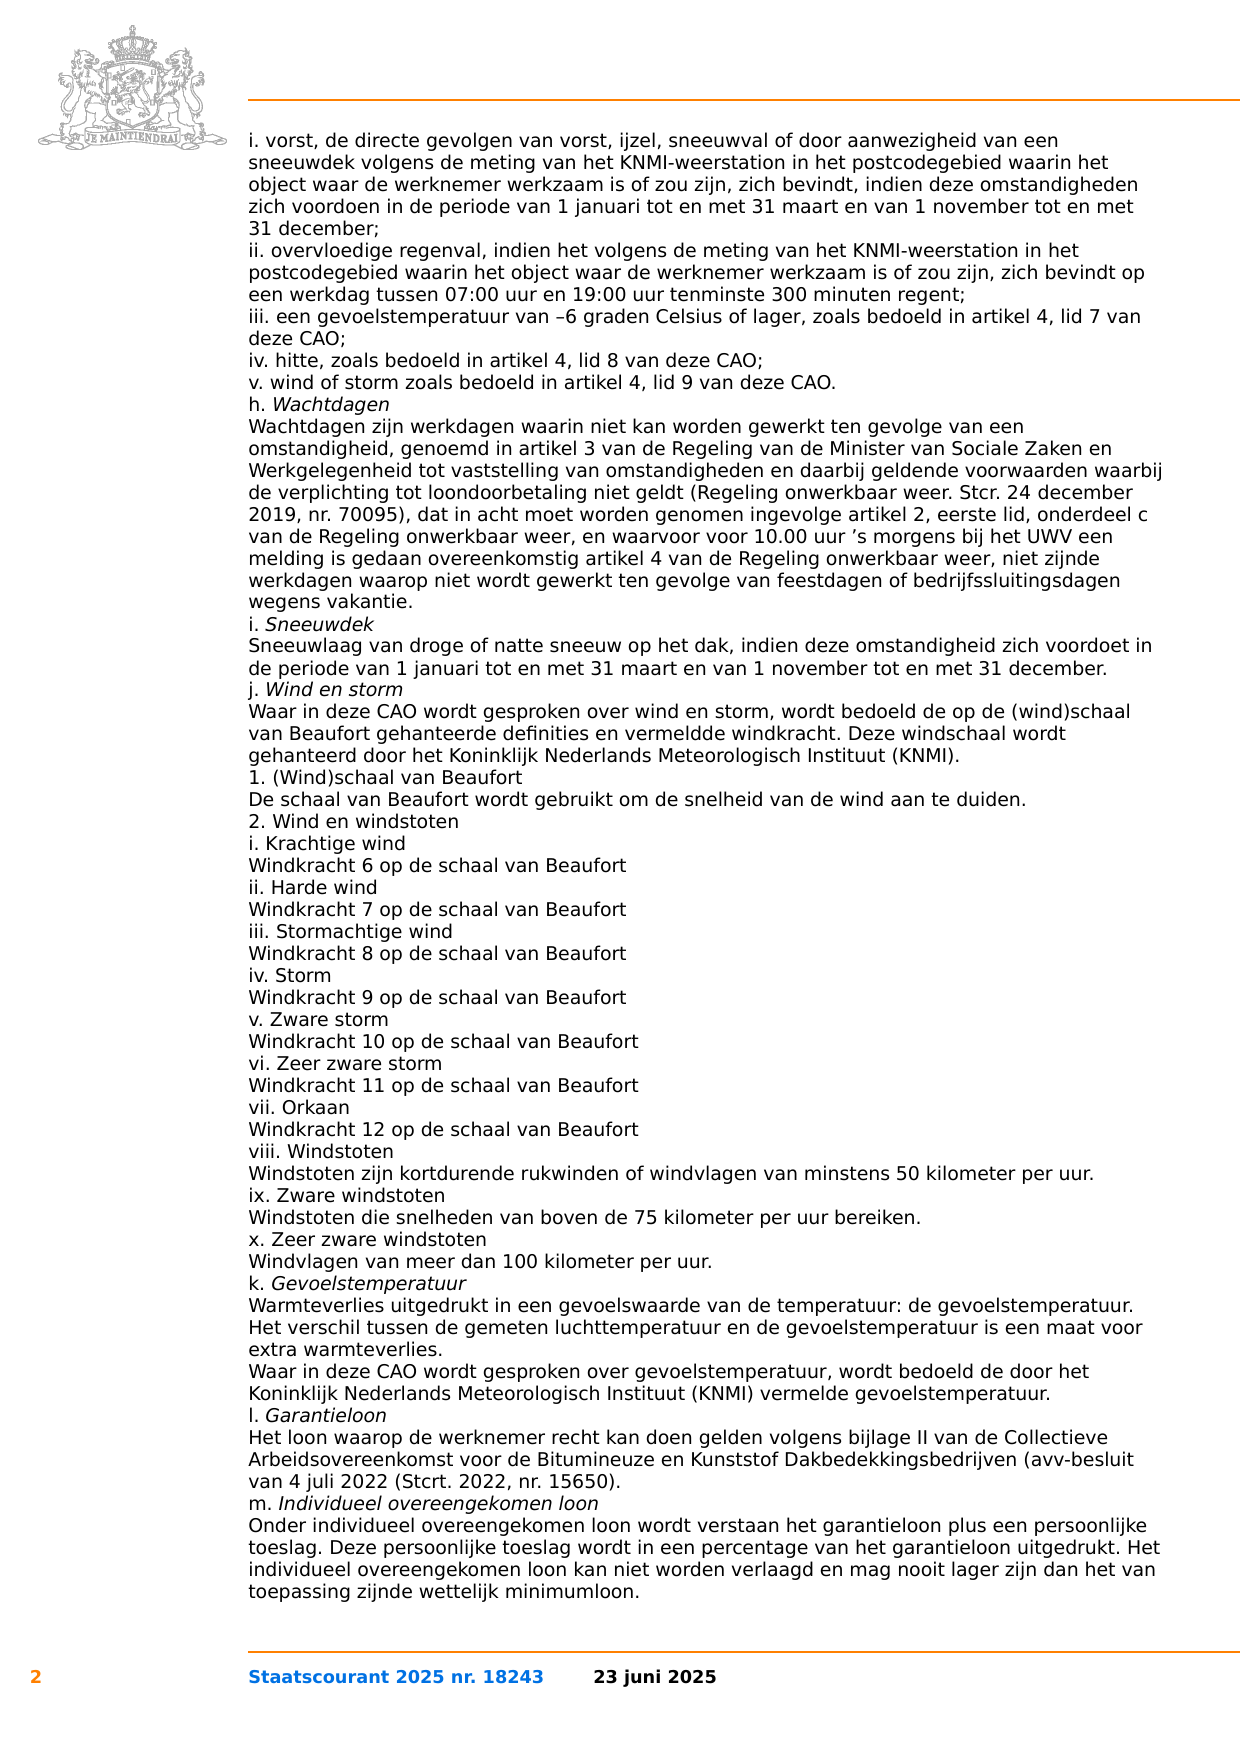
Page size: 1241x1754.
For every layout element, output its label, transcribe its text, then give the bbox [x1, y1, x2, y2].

text Windkracht 9 op de schaal van Beaufort [248, 987, 1163, 1009]
text Waar in deze CAO wordt gesproken over gevoelstemperatuur, wordt bedoeld de door het Koninklijk Nederlands Meteorologisch Instituut (KNMI) vermelde gevoelstemperatuur. [248, 1361, 1163, 1405]
text Windkracht 10 op de schaal van Beaufort [248, 1031, 1163, 1053]
text i. vorst, de directe gevolgen van vorst, ijzel, sneeuwval of door aanwezigheid van een sneeuwdek volgens de meting van het KNMI-weerstation in het postcodegebied waarin het object waar de werknemer werkzaam is of zou zijn, zich bevindt, indien deze omstandigheden zich voordoen in de periode van 1 januari tot en met 31 maart en van 1 november tot en met 31 december; [248, 130, 1163, 240]
text iv. hitte, zoals bedoeld in artikel 4, lid 8 van deze CAO; [248, 350, 1163, 372]
text v. Zware storm [248, 1009, 1163, 1031]
text iii. Stormachtige wind [248, 921, 1163, 943]
text Windvlagen van meer dan 100 kilometer per uur. [248, 1251, 1163, 1273]
text 1. (Wind)schaal van Beaufort [248, 767, 1163, 789]
text iv. Storm [248, 965, 1163, 987]
text ix. Zware windstoten [248, 1185, 1163, 1207]
text ii. overvloedige regenval, indien het volgens de meting van het KNMI-weerstation in het postcodegebied waarin het object waar de werknemer werkzaam is of zou zijn, zich bevindt op een werkdag tussen 07:00 uur en 19:00 uur tenminste 300 minuten regent; [248, 240, 1163, 306]
text De schaal van Beaufort wordt gebruikt om de snelheid van de wind aan te duiden. [248, 789, 1163, 811]
text vi. Zeer zware storm [248, 1053, 1163, 1075]
text Windkracht 7 op de schaal van Beaufort [248, 899, 1163, 921]
text i. Sneeuwdek [248, 613, 1163, 635]
text Windstoten zijn kortdurende rukwinden of windvlagen van minstens 50 kilometer per uur. [248, 1163, 1163, 1185]
text Windkracht 11 op de schaal van Beaufort [248, 1075, 1163, 1097]
text j. Wind en storm [248, 679, 1163, 701]
text k. Gevoelstemperatuur [248, 1273, 1163, 1295]
text iii. een gevoelstemperatuur van –6 graden Celsius of lager, zoals bedoeld in artikel 4, lid 7 van deze CAO; [248, 306, 1163, 350]
text i. Krachtige wind [248, 833, 1163, 855]
text vii. Orkaan [248, 1097, 1163, 1119]
text viii. Windstoten [248, 1141, 1163, 1163]
text h. Wachtdagen [248, 394, 1163, 416]
text 2. Wind en windstoten [248, 811, 1163, 833]
text Het loon waarop de werknemer recht kan doen gelden volgens bijlage II van de Collectieve Arbeidsovereenkomst voor de Bitumineuze en Kunststof Dakbedekkingsbedrijven (avv-besluit van 4 juli 2022 (Stcrt. 2022, nr. 15650). [248, 1427, 1163, 1493]
text Wachtdagen zijn werkdagen waarin niet kan worden gewerkt ten gevolge van een omstandigheid, genoemd in artikel 3 van de Regeling van de Minister van Sociale Zaken en Werkgelegenheid tot vaststelling van omstandigheden en daarbij geldende voorwaarden waarbij de verplichting tot loondoorbetaling niet geldt (Regeling onwerkbaar weer. Stcr. 24 december 2019, nr. 70095), dat in acht moet worden genomen ingevolge artikel 2, eerste lid, onderdeel c van de Regeling onwerkbaar weer, en waarvoor voor 10.00 uur ’s morgens bij het UWV een melding is gedaan overeenkomstig artikel 4 van de Regeling onwerkbaar weer, niet zijnde werkdagen waarop niet wordt gewerkt ten gevolge van feestdagen of bedrijfssluitingsdagen wegens vakantie. [248, 416, 1163, 613]
text Windkracht 6 op de schaal van Beaufort [248, 855, 1163, 877]
text x. Zeer zware windstoten [248, 1229, 1163, 1251]
text Onder individueel overeengekomen loon wordt verstaan het garantieloon plus een persoonlijke toeslag. Deze persoonlijke toeslag wordt in een percentage van het garantieloon uitgedrukt. Het individueel overeengekomen loon kan niet worden verlaagd en mag nooit lager zijn dan het van toepassing zijnde wettelijk minimumloon. [248, 1514, 1163, 1602]
text v. wind of storm zoals bedoeld in artikel 4, lid 9 van deze CAO. [248, 372, 1163, 394]
picture [38, 25, 227, 150]
text Sneeuwlaag van droge of natte sneeuw op het dak, indien deze omstandigheid zich voordoet in de periode van 1 januari tot en met 31 maart en van 1 november tot en met 31 december. [248, 635, 1163, 679]
text Warmteverlies uitgedrukt in een gevoelswaarde van de temperatuur: de gevoelstemperatuur. Het verschil tussen de gemeten luchttemperatuur en de gevoelstemperatuur is een maat voor extra warmteverlies. [248, 1295, 1163, 1361]
text l. Garantieloon [248, 1405, 1163, 1427]
text m. Individueel overeengekomen loon [248, 1493, 1163, 1514]
text ii. Harde wind [248, 877, 1163, 899]
text Waar in deze CAO wordt gesproken over wind en storm, wordt bedoeld de op de (wind)schaal van Beaufort gehanteerde definities en vermeldde windkracht. Deze windschaal wordt gehanteerd door het Koninklijk Nederlands Meteorologisch Instituut (KNMI). [248, 701, 1163, 767]
text Windstoten die snelheden van boven de 75 kilometer per uur bereiken. [248, 1207, 1163, 1229]
text Windkracht 12 op de schaal van Beaufort [248, 1119, 1163, 1141]
text Windkracht 8 op de schaal van Beaufort [248, 943, 1163, 965]
